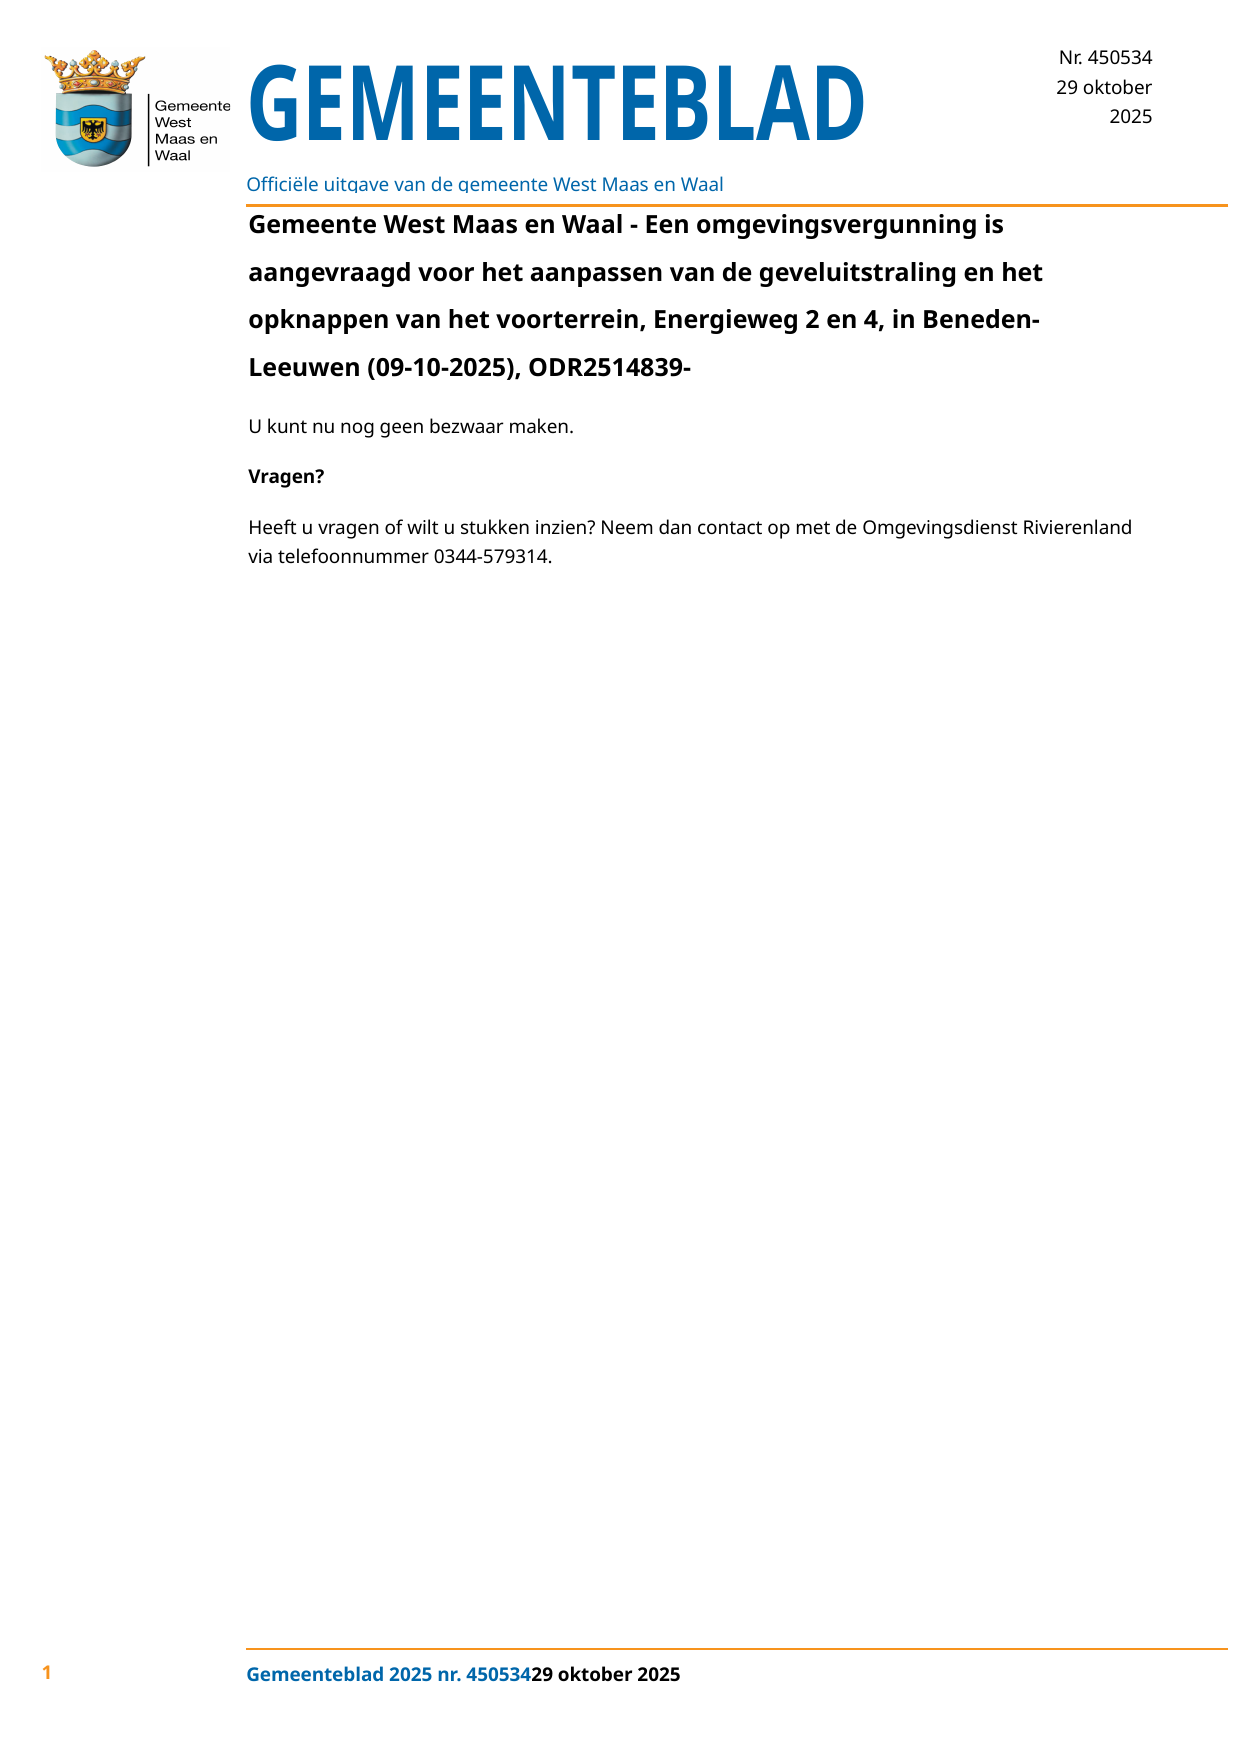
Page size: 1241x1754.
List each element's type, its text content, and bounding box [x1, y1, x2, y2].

text U kunt nu nog geen bezwaar maken. [248, 413, 1152, 439]
text Heeft u vragen of wilt u stukken inzien? Neem dan contact op met de Omgevingsdienst Rivierenland via telefoonnummer 0344-579314. [248, 514, 1152, 569]
text Gemeente West Maas en Waal - Een omgevingsvergunning is aangevraagd voor het aanpassen van de geveluitstraling en het opknappen van het voorterrein, Energieweg 2 en 4, in Beneden-Leeuwen (09-10-2025), ODR2514839- [248, 207, 1152, 384]
picture [41, 47, 231, 172]
text Vragen? [248, 463, 1152, 489]
